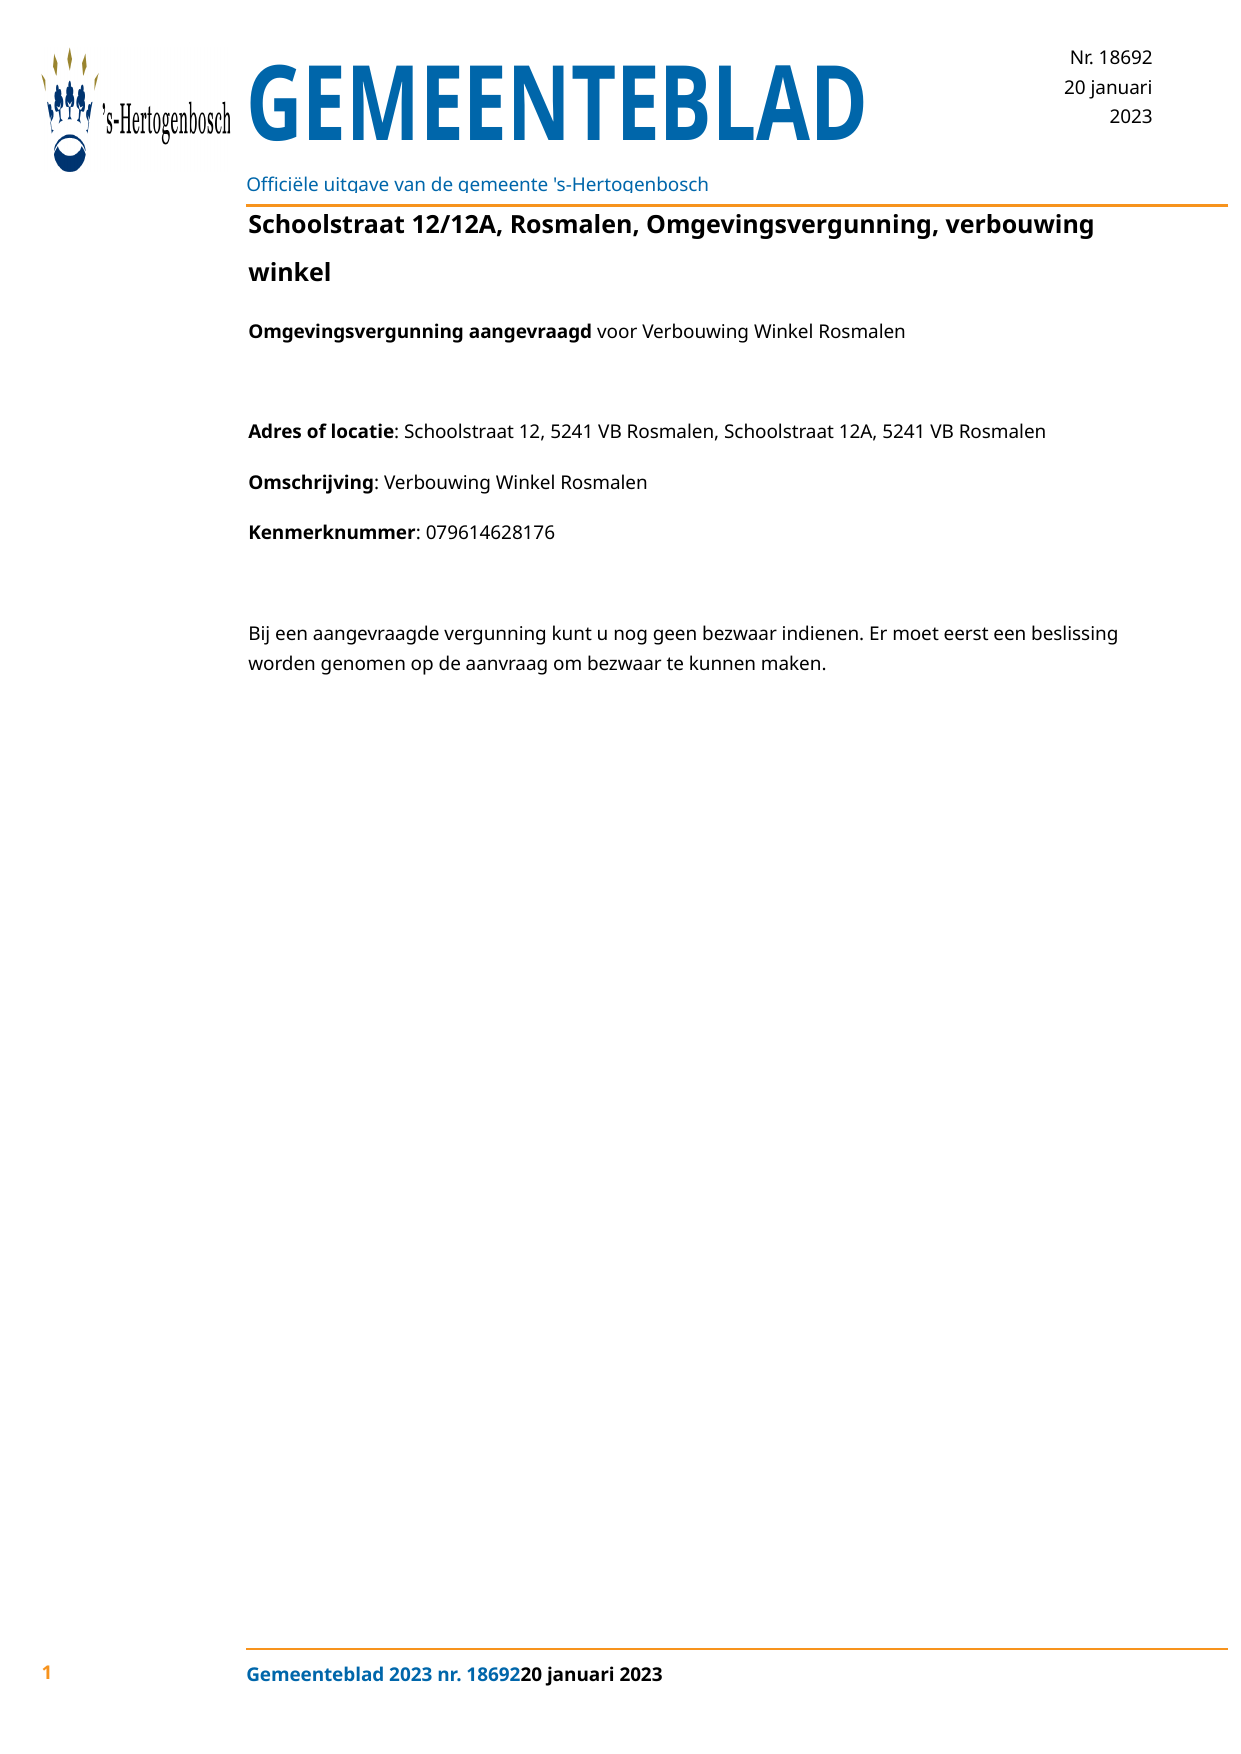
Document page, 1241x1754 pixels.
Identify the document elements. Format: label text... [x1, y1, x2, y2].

text Bij een aangevraagde vergunning kunt u nog geen bezwaar indienen. Er moet eerst een beslissing worden genomen op de aanvraag om bezwaar te kunnen maken. [248, 620, 1152, 676]
text Kenmerknummer: 079614628176 [248, 519, 1152, 545]
text Schoolstraat 12/12A, Rosmalen, Omgevingsvergunning, verbouwing winkel [248, 207, 1152, 288]
text Omschrijving: Verbouwing Winkel Rosmalen [248, 469, 1152, 495]
text Omgevingsvergunning aangevraagd voor Verbouwing Winkel Rosmalen [248, 318, 1152, 344]
text Adres of locatie: Schoolstraat 12, 5241 VB Rosmalen, Schoolstraat 12A, 5241 VB Rosmalen [248, 419, 1152, 444]
picture [41, 47, 231, 172]
